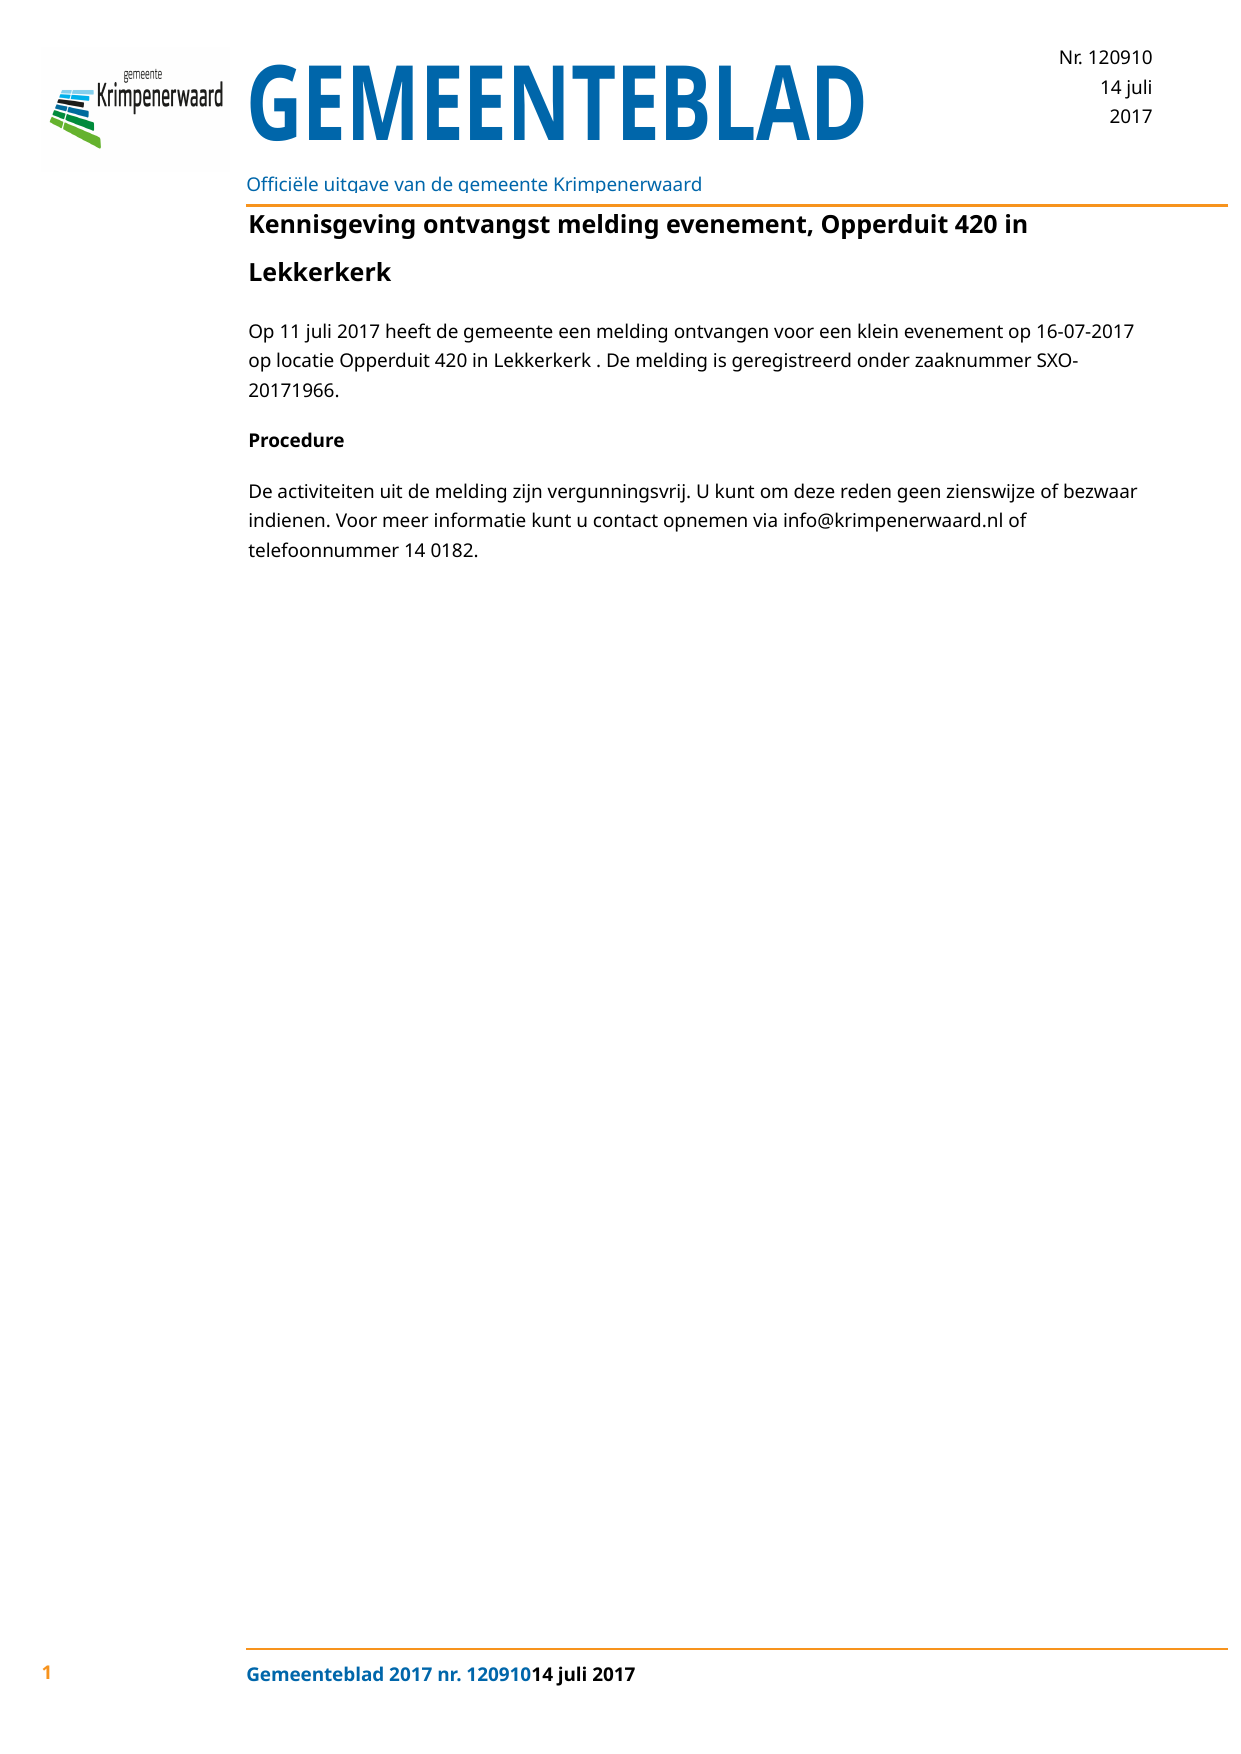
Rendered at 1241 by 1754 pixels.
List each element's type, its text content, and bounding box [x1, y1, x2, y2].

text Op 11 juli 2017 heeft de gemeente een melding ontvangen voor een klein evenement op 16-07-2017 op locatie Opperduit 420 in Lekkerkerk . De melding is geregistreerd onder zaaknummer SXO-20171966. [248, 318, 1152, 403]
picture [41, 47, 231, 172]
text Kennisgeving ontvangst melding evenement, Opperduit 420 in Lekkerkerk [248, 207, 1152, 288]
text De activiteiten uit de melding zijn vergunningsvrij. U kunt om deze reden geen zienswijze of bezwaar indienen. Voor meer informatie kunt u contact opnemen via info@krimpenerwaard.nl of telefoonnummer 14 0182. [248, 478, 1152, 563]
text Procedure [248, 427, 1152, 453]
